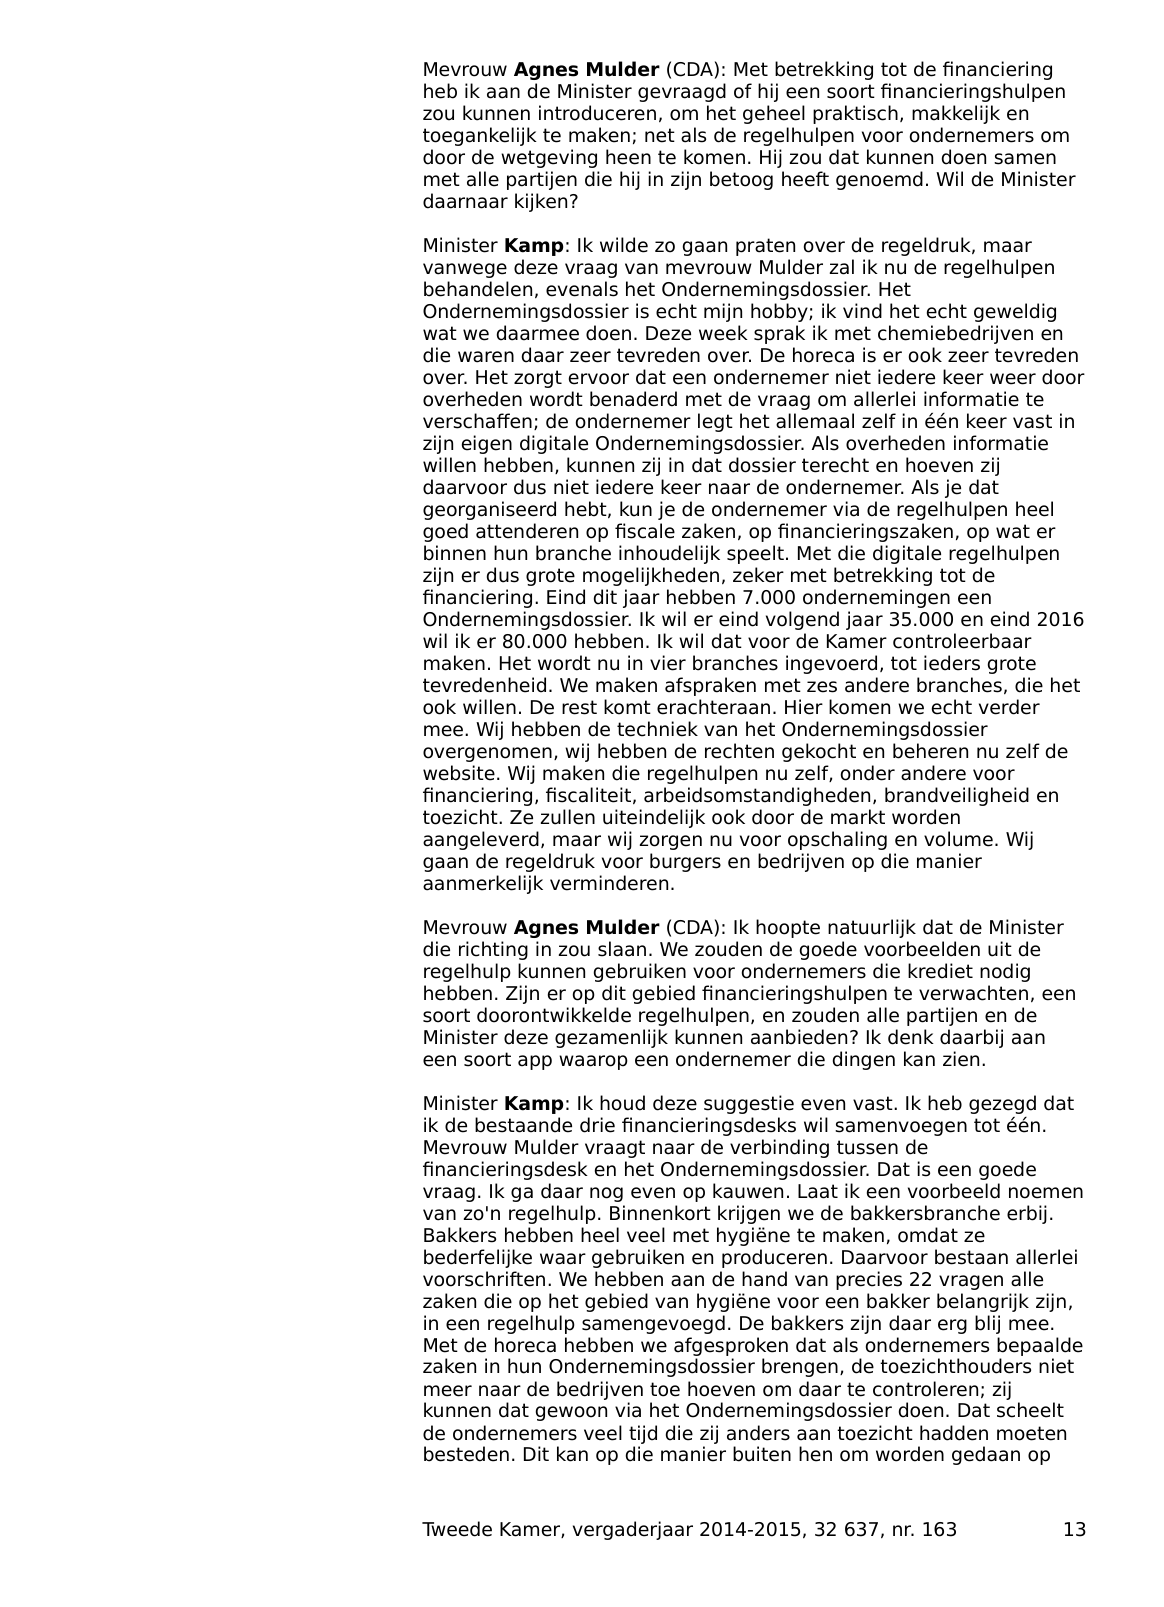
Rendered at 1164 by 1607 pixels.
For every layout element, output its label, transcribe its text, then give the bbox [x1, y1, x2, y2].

text Minister Kamp: Ik wilde zo gaan praten over de regeldruk, maar vanwege deze vraag van mevrouw Mulder zal ik nu de regelhulpen behandelen, evenals het Ondernemingsdossier. Het Ondernemingsdossier is echt mijn hobby; ik vind het echt geweldig wat we daarmee doen. Deze week sprak ik met chemiebedrijven en die waren daar zeer tevreden over. De horeca is er ook zeer tevreden over. Het zorgt ervoor dat een ondernemer niet iedere keer weer door overheden wordt benaderd met de vraag om allerlei informatie te verschaffen; de ondernemer legt het allemaal zelf in één keer vast in zijn eigen digitale Ondernemingsdossier. Als overheden informatie willen hebben, kunnen zij in dat dossier terecht en hoeven zij daarvoor dus niet iedere keer naar de ondernemer. Als je dat georganiseerd hebt, kun je de ondernemer via de regelhulpen heel goed attenderen op fiscale zaken, op financieringszaken, op wat er binnen hun branche inhoudelijk speelt. Met die digitale regelhulpen zijn er dus grote mogelijkheden, zeker met betrekking tot de financiering. Eind dit jaar hebben 7.000 ondernemingen een Ondernemingsdossier. Ik wil er eind volgend jaar 35.000 en eind 2016 wil ik er 80.000 hebben. Ik wil dat voor de Kamer controleerbaar maken. Het wordt nu in vier branches ingevoerd, tot ieders grote tevredenheid. We maken afspraken met zes andere branches, die het ook willen. De rest komt erachteraan. Hier komen we echt verder mee. Wij hebben de techniek van het Ondernemingsdossier overgenomen, wij hebben de rechten gekocht en beheren nu zelf de website. Wij maken die regelhulpen nu zelf, onder andere voor financiering, fiscaliteit, arbeidsomstandigheden, brandveiligheid en toezicht. Ze zullen uiteindelijk ook door de markt worden aangeleverd, maar wij zorgen nu voor opschaling en volume. Wij gaan de regeldruk voor burgers en bedrijven op die manier aanmerkelijk verminderen. [422, 235, 1087, 894]
text Mevrouw Agnes Mulder (CDA): Met betrekking tot de financiering heb ik aan de Minister gevraagd of hij een soort financieringshulpen zou kunnen introduceren, om het geheel praktisch, makkelijk en toegankelijk te maken; net als de regelhulpen voor ondernemers om door de wetgeving heen te komen. Hij zou dat kunnen doen samen met alle partijen die hij in zijn betoog heeft genoemd. Wil de Minister daarnaar kijken? [422, 59, 1087, 213]
text Mevrouw Agnes Mulder (CDA): Ik hoopte natuurlijk dat de Minister die richting in zou slaan. We zouden de goede voorbeelden uit de regelhulp kunnen gebruiken voor ondernemers die krediet nodig hebben. Zijn er op dit gebied financieringshulpen te verwachten, een soort doorontwikkelde regelhulpen, en zouden alle partijen en de Minister deze gezamenlijk kunnen aanbieden? Ik denk daarbij aan een soort app waarop een ondernemer die dingen kan zien. [422, 917, 1087, 1071]
text Minister Kamp: Ik houd deze suggestie even vast. Ik heb gezegd dat ik de bestaande drie financieringsdesks wil samenvoegen tot één. Mevrouw Mulder vraagt naar de verbinding tussen de financieringsdesk en het Ondernemingsdossier. Dat is een goede vraag. Ik ga daar nog even op kauwen. Laat ik een voorbeeld noemen van zo'n regelhulp. Binnenkort krijgen we de bakkersbranche erbij. Bakkers hebben heel veel met hygiëne te maken, omdat ze bederfelijke waar gebruiken en produceren. Daarvoor bestaan allerlei voorschriften. We hebben aan de hand van precies 22 vragen alle zaken die op het gebied van hygiëne voor een bakker belangrijk zijn, in een regelhulp samengevoegd. De bakkers zijn daar erg blij mee. Met de horeca hebben we afgesproken dat als ondernemers bepaalde zaken in hun Ondernemingsdossier brengen, de toezichthouders niet meer naar de bedrijven toe hoeven om daar te controleren; zij kunnen dat gewoon via het Ondernemingsdossier doen. Dat scheelt de ondernemers veel tijd die zij anders aan toezicht hadden moeten besteden. Dit kan op die manier buiten hen om worden gedaan op [422, 1093, 1087, 1466]
